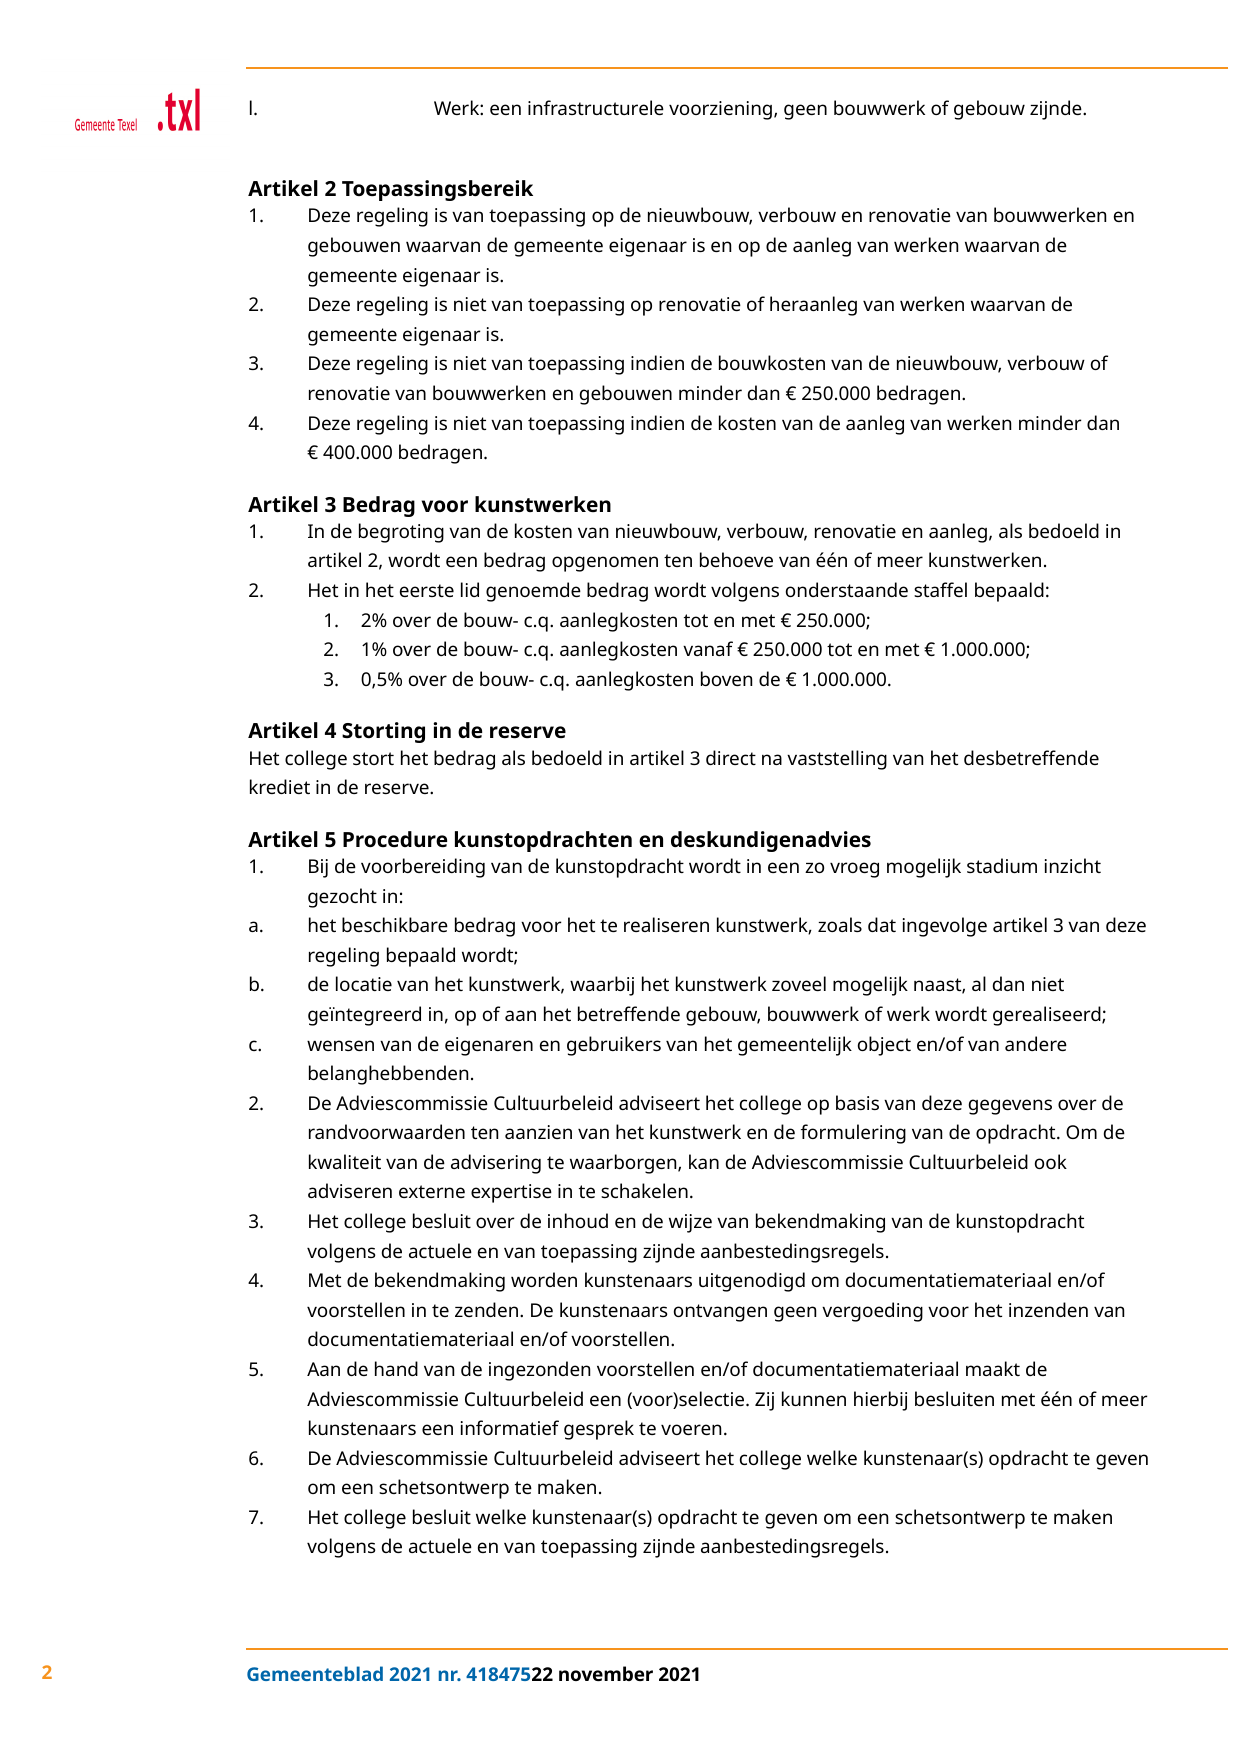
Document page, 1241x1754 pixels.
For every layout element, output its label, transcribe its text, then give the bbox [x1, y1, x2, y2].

list Het college besluit welke kunstenaar(s) opdracht te geven om een schetsontwerp te maken volgens de actuele en van toepassing zijnde aanbestedingsregels. [248, 1504, 1152, 1559]
list Het college besluit over de inhoud en de wijze van bekendmaking van de kunstopdracht volgens de actuele en van toepassing zijnde aanbestedingsregels. [248, 1208, 1152, 1264]
list wensen van de eigenaren en gebruikers van het gemeentelijk object en/of van andere belanghebbenden. [248, 1031, 1152, 1086]
list Deze regeling is niet van toepassing indien de kosten van de aanleg van werken minder dan € 400.000 bedragen. [248, 410, 1152, 465]
list Deze regeling is niet van toepassing indien de bouwkosten van de nieuwbouw, verbouw of renovatie van bouwwerken en gebouwen minder dan € 250.000 bedragen. [248, 351, 1152, 406]
picture [41, 47, 231, 172]
list 0,5% over de bouw- c.q. aanlegkosten boven de € 1.000.000. [323, 666, 1152, 692]
table_cell Werk: een infrastructurele voorziening, geen bouwwerk of gebouw zijnde. [434, 95, 1152, 121]
text Artikel 5 Procedure kunstopdrachten en deskundigenadvies [248, 825, 1152, 853]
list De Adviescommissie Cultuurbeleid adviseert het college welke kunstenaar(s) opdracht te geven om een schetsontwerp te maken. [248, 1445, 1152, 1500]
text Het college stort het bedrag als bedoeld in artikel 3 direct na vaststelling van het desbetreffende krediet in de reserve. [248, 745, 1152, 800]
text Artikel 2 Toepassingsbereik [248, 174, 1152, 203]
list In de begroting van de kosten van nieuwbouw, verbouw, renovatie en aanleg, als bedoeld in artikel 2, wordt een bedrag opgenomen ten behoeve van één of meer kunstwerken. [248, 518, 1152, 573]
list de locatie van het kunstwerk, waarbij het kunstwerk zoveel mogelijk naast, al dan niet geïntegreerd in, op of aan het betreffende gebouw, bouwwerk of werk wordt gerealiseerd; [248, 972, 1152, 1027]
list 1% over de bouw- c.q. aanlegkosten vanaf € 250.000 tot en met € 1.000.000; [323, 636, 1152, 662]
table_cell l. [248, 95, 433, 121]
list Het in het eerste lid genoemde bedrag wordt volgens onderstaande staffel bepaald: [248, 577, 1152, 603]
list Deze regeling is van toepassing op de nieuwbouw, verbouw en renovatie van bouwwerken en gebouwen waarvan de gemeente eigenaar is en op de aanleg van werken waarvan de gemeente eigenaar is. [248, 203, 1152, 287]
list De Adviescommissie Cultuurbeleid adviseert het college op basis van deze gegevens over de randvoorwaarden ten aanzien van het kunstwerk en de formulering van de opdracht. Om de kwaliteit van de advisering te waarborgen, kan de Adviescommissie Cultuurbeleid ook adviseren externe expertise in te schakelen. [248, 1090, 1152, 1204]
list 2% over de bouw- c.q. aanlegkosten tot en met € 250.000; [323, 607, 1152, 633]
list Bij de voorbereiding van de kunstopdracht wordt in een zo vroeg mogelijk stadium inzicht gezocht in: [248, 853, 1152, 909]
list Aan de hand van de ingezonden voorstellen en/of documentatiemateriaal maakt de Adviescommissie Cultuurbeleid een (voor)selectie. Zij kunnen hierbij besluiten met één of meer kunstenaars een informatief gesprek te voeren. [248, 1356, 1152, 1441]
list Deze regeling is niet van toepassing op renovatie of heraanleg van werken waarvan de gemeente eigenaar is. [248, 291, 1152, 347]
text Artikel 4 Storting in de reserve [248, 716, 1152, 745]
list het beschikbare bedrag voor het te realiseren kunstwerk, zoals dat ingevolge artikel 3 van deze regeling bepaald wordt; [248, 912, 1152, 968]
list Met de bekendmaking worden kunstenaars uitgenodigd om documentatiemateriaal en/of voorstellen in te zenden. De kunstenaars ontvangen geen vergoeding voor het inzenden van documentatiemateriaal en/of voorstellen. [248, 1267, 1152, 1352]
text Artikel 3 Bedrag voor kunstwerken [248, 490, 1152, 518]
